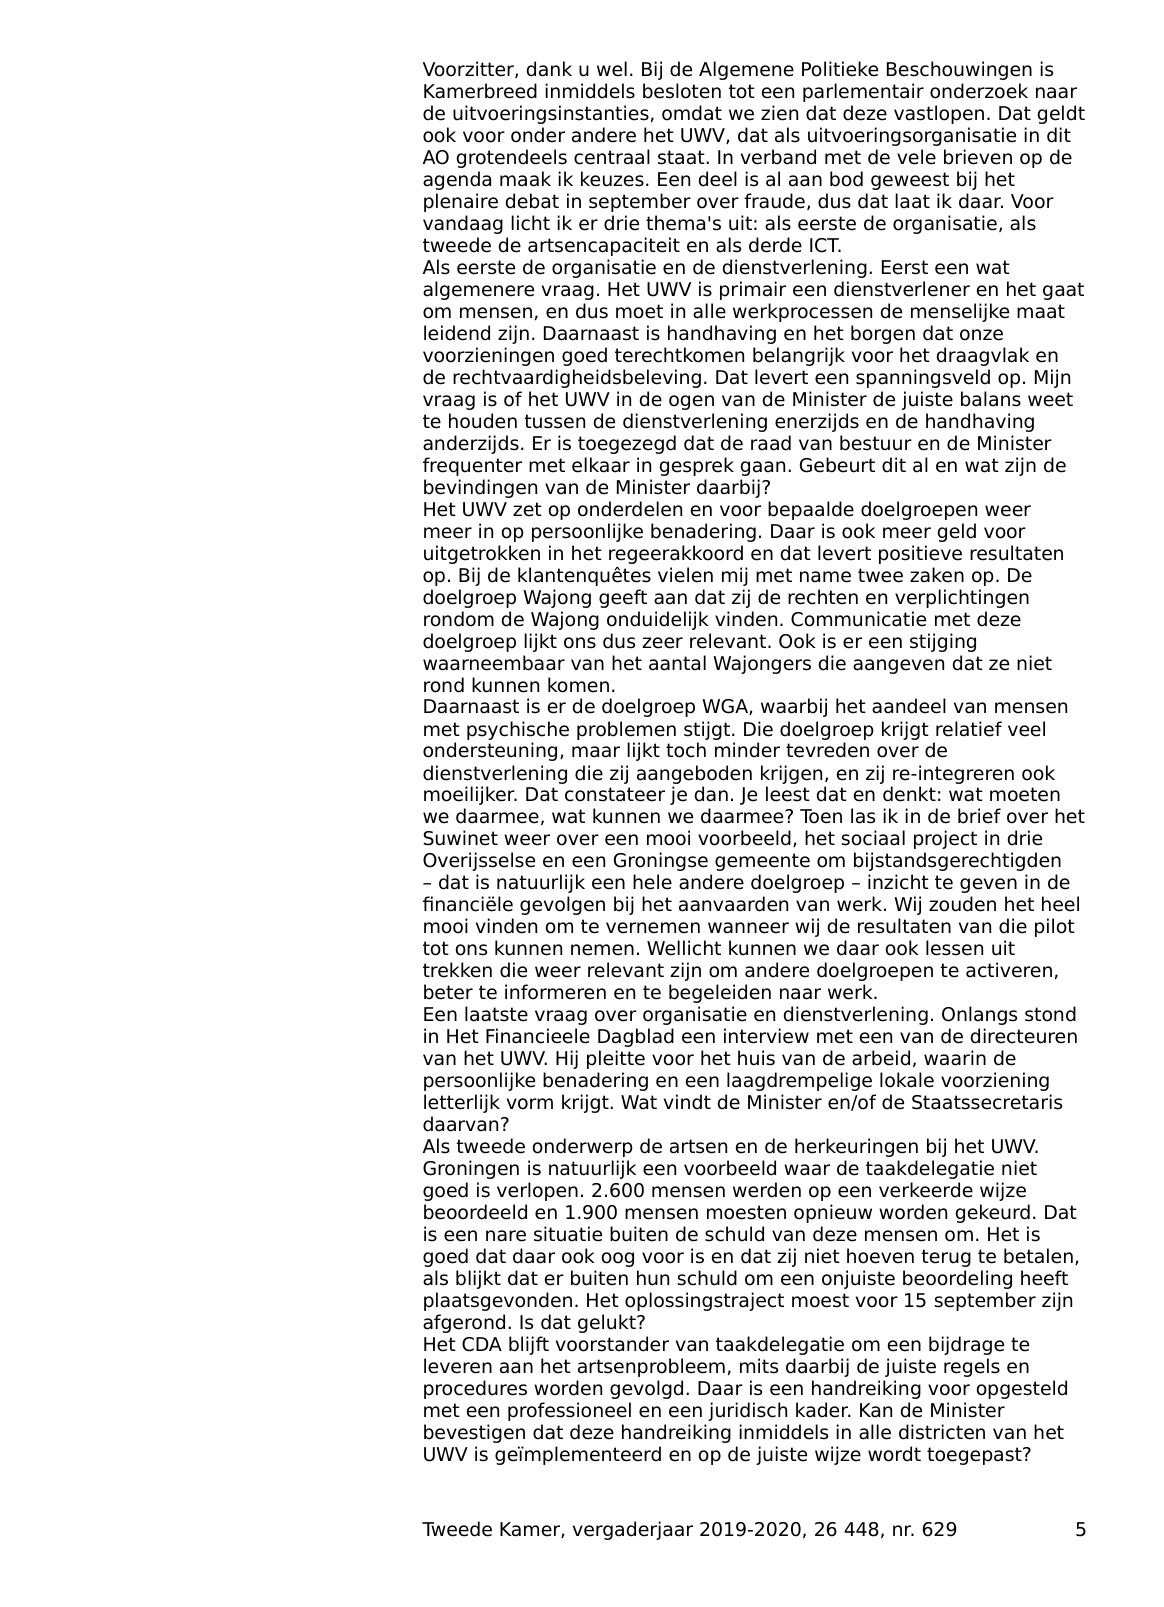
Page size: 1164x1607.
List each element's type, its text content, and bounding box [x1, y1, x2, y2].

text Het UWV zet op onderdelen en voor bepaalde doelgroepen weer meer in op persoonlijke benadering. Daar is ook meer geld voor uitgetrokken in het regeerakkoord en dat levert positieve resultaten op. Bij de klantenquêtes vielen mij met name twee zaken op. De doelgroep Wajong geeft aan dat zij de rechten en verplichtingen rondom de Wajong onduidelijk vinden. Communicatie met deze doelgroep lijkt ons dus zeer relevant. Ook is er een stijging waarneembaar van het aantal Wajongers die aangeven dat ze niet rond kunnen komen. [422, 499, 1087, 696]
text Als tweede onderwerp de artsen en de herkeuringen bij het UWV. Groningen is natuurlijk een voorbeeld waar de taakdelegatie niet goed is verlopen. 2.600 mensen werden op een verkeerde wijze beoordeeld en 1.900 mensen moesten opnieuw worden gekeurd. Dat is een nare situatie buiten de schuld van deze mensen om. Het is goed dat daar ook oog voor is en dat zij niet hoeven terug te betalen, als blijkt dat er buiten hun schuld om een onjuiste beoordeling heeft plaatsgevonden. Het oplossingstraject moest voor 15 september zijn afgerond. Is dat gelukt? [422, 1136, 1087, 1334]
text Het CDA blijft voorstander van taakdelegatie om een bijdrage te leveren aan het artsenprobleem, mits daarbij de juiste regels en procedures worden gevolgd. Daar is een handreiking voor opgesteld met een professioneel en een juridisch kader. Kan de Minister bevestigen dat deze handreiking inmiddels in alle districten van het UWV is geïmplementeerd en op de juiste wijze wordt toegepast? [422, 1334, 1087, 1466]
text Daarnaast is er de doelgroep WGA, waarbij het aandeel van mensen met psychische problemen stijgt. Die doelgroep krijgt relatief veel ondersteuning, maar lijkt toch minder tevreden over de dienstverlening die zij aangeboden krijgen, en zij re-integreren ook moeilijker. Dat constateer je dan. Je leest dat en denkt: wat moeten we daarmee, wat kunnen we daarmee? Toen las ik in de brief over het Suwinet weer over een mooi voorbeeld, het sociaal project in drie Overijsselse en een Groningse gemeente om bijstandsgerechtigden – dat is natuurlijk een hele andere doelgroep – inzicht te geven in de financiële gevolgen bij het aanvaarden van werk. Wij zouden het heel mooi vinden om te vernemen wanneer wij de resultaten van die pilot tot ons kunnen nemen. Wellicht kunnen we daar ook lessen uit trekken die weer relevant zijn om andere doelgroepen te activeren, beter te informeren en te begeleiden naar werk. [422, 696, 1087, 1004]
text Een laatste vraag over organisatie en dienstverlening. Onlangs stond in Het Financieele Dagblad een interview met een van de directeuren van het UWV. Hij pleitte voor het huis van de arbeid, waarin de persoonlijke benadering en een laagdrempelige lokale voorziening letterlijk vorm krijgt. Wat vindt de Minister en/of de Staatssecretaris daarvan? [422, 1004, 1087, 1136]
text Als eerste de organisatie en de dienstverlening. Eerst een wat algemenere vraag. Het UWV is primair een dienstverlener en het gaat om mensen, en dus moet in alle werkprocessen de menselijke maat leidend zijn. Daarnaast is handhaving en het borgen dat onze voorzieningen goed terechtkomen belangrijk voor het draagvlak en de rechtvaardigheidsbeleving. Dat levert een spanningsveld op. Mijn vraag is of het UWV in de ogen van de Minister de juiste balans weet te houden tussen de dienstverlening enerzijds en de handhaving anderzijds. Er is toegezegd dat de raad van bestuur en de Minister frequenter met elkaar in gesprek gaan. Gebeurt dit al en wat zijn de bevindingen van de Minister daarbij? [422, 257, 1087, 499]
text Voorzitter, dank u wel. Bij de Algemene Politieke Beschouwingen is Kamerbreed inmiddels besloten tot een parlementair onderzoek naar de uitvoeringsinstanties, omdat we zien dat deze vastlopen. Dat geldt ook voor onder andere het UWV, dat als uitvoeringsorganisatie in dit AO grotendeels centraal staat. In verband met de vele brieven op de agenda maak ik keuzes. Een deel is al aan bod geweest bij het plenaire debat in september over fraude, dus dat laat ik daar. Voor vandaag licht ik er drie thema's uit: als eerste de organisatie, als tweede de artsencapaciteit en als derde ICT. [422, 59, 1087, 257]
